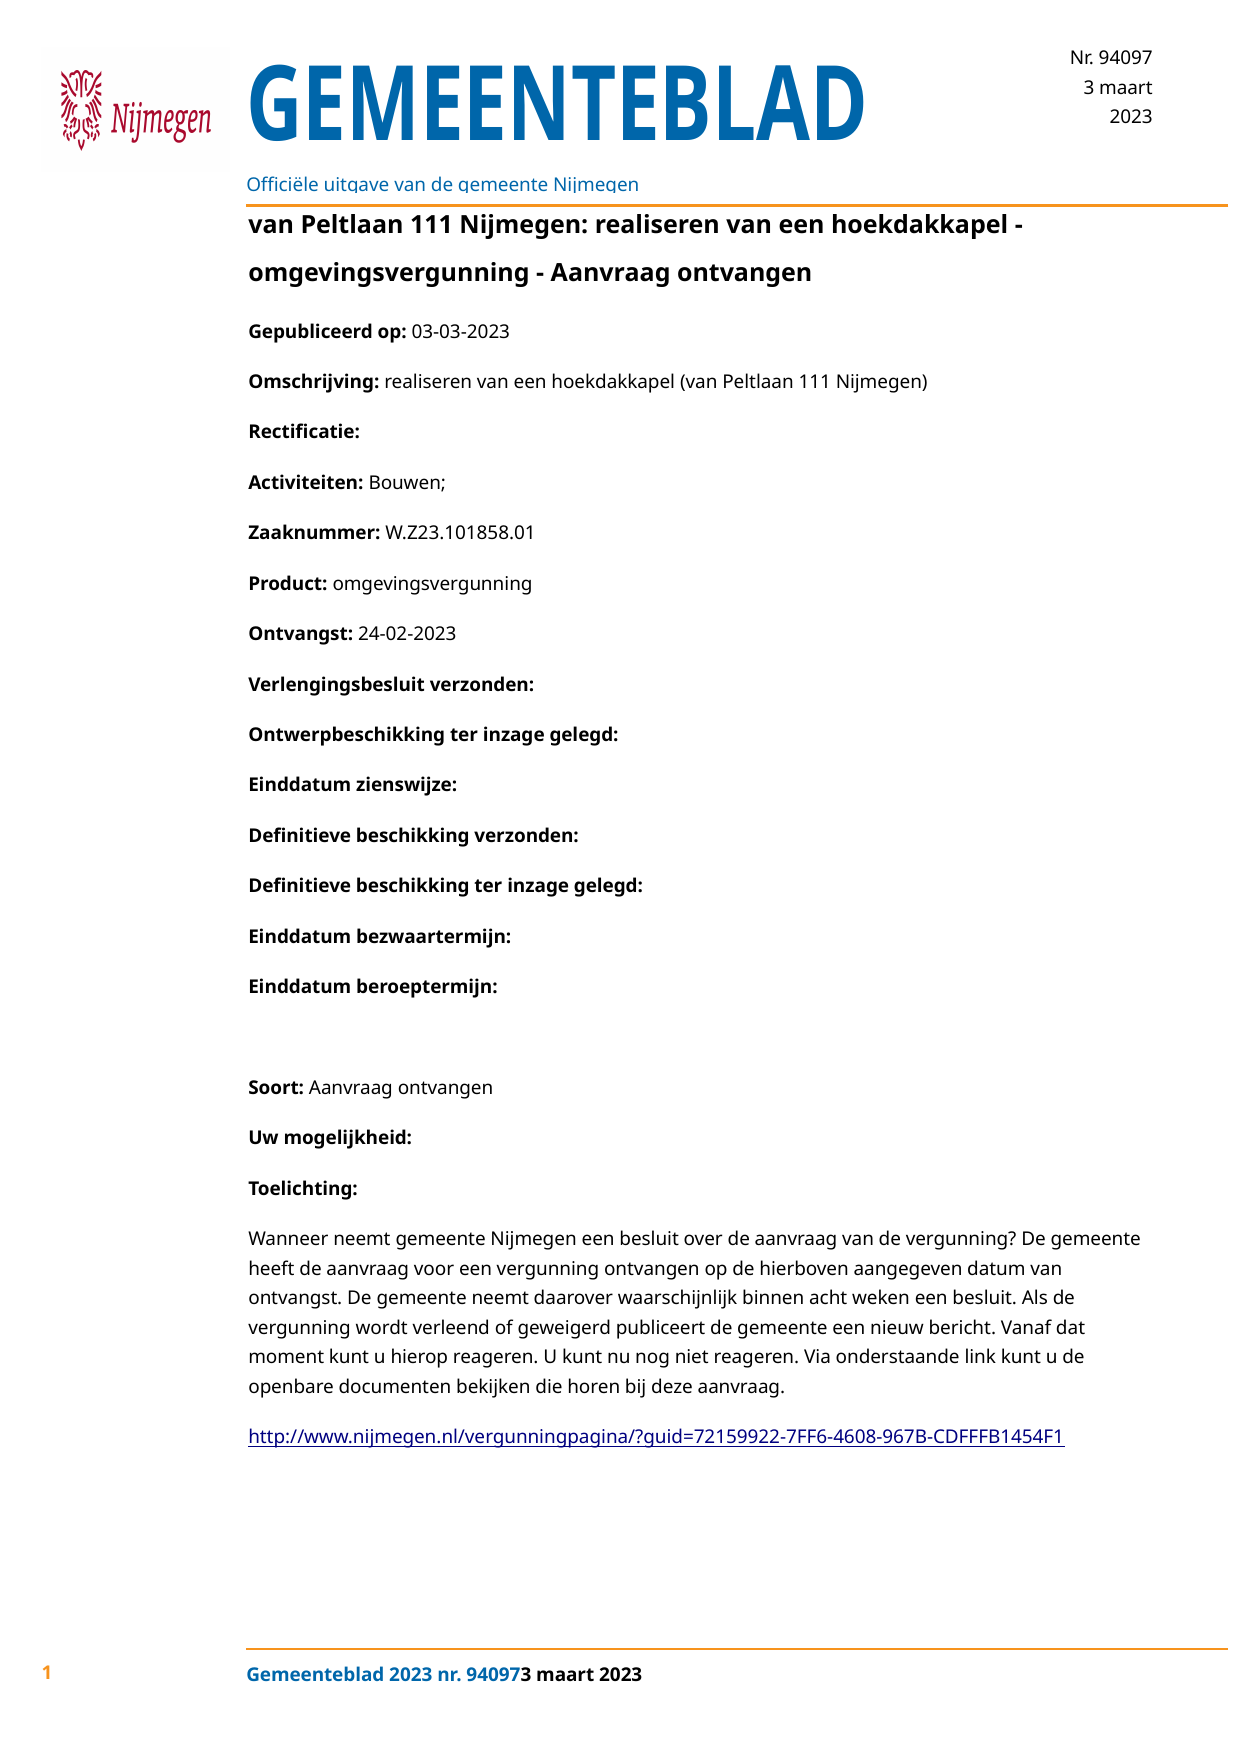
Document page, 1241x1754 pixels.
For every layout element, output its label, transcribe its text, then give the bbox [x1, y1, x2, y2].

text Ontwerpbeschikking ter inzage gelegd: [248, 721, 1152, 747]
text Einddatum zienswijze: [248, 772, 1152, 797]
text Activiteiten: Bouwen; [248, 469, 1152, 495]
text Soort: Aanvraag ontvangen [248, 1074, 1152, 1100]
text Einddatum beroeptermijn: [248, 973, 1152, 999]
text Verlengingsbesluit verzonden: [248, 671, 1152, 697]
text Toelichting: [248, 1175, 1152, 1201]
text Gepubliceerd op: 03-03-2023 [248, 318, 1152, 344]
text van Peltlaan 111 Nijmegen: realiseren van een hoekdakkapel - omgevingsvergunning - Aanvraag ontvangen [248, 207, 1152, 288]
text Wanneer neemt gemeente Nijmegen een besluit over de aanvraag van de vergunning? De gemeente heeft de aanvraag voor een vergunning ontvangen op de hierboven aangegeven datum van ontvangst. De gemeente neemt daarover waarschijnlijk binnen acht weken een besluit. Als de vergunning wordt verleend of geweigerd publiceert de gemeente een nieuw bericht. Vanaf dat moment kunt u hierop reageren. U kunt nu nog niet reageren. Via onderstaande link kunt u de openbare documenten bekijken die horen bij deze aanvraag. [248, 1225, 1152, 1399]
picture [41, 47, 231, 172]
text Ontvangst: 24-02-2023 [248, 620, 1152, 646]
text Definitieve beschikking ter inzage gelegd: [248, 872, 1152, 898]
text Einddatum bezwaartermijn: [248, 923, 1152, 949]
text http://www.nijmegen.nl/vergunningpagina/?guid=72159922-7FF6-4608-967B-CDFFFB1454F1 [248, 1424, 1152, 1449]
text Uw mogelijkheid: [248, 1124, 1152, 1150]
text Omschrijving: realiseren van een hoekdakkapel (van Peltlaan 111 Nijmegen) [248, 368, 1152, 394]
text Zaaknummer: W.Z23.101858.01 [248, 519, 1152, 545]
text Definitieve beschikking verzonden: [248, 822, 1152, 848]
text Product: omgevingsvergunning [248, 570, 1152, 596]
text Rectificatie: [248, 419, 1152, 444]
